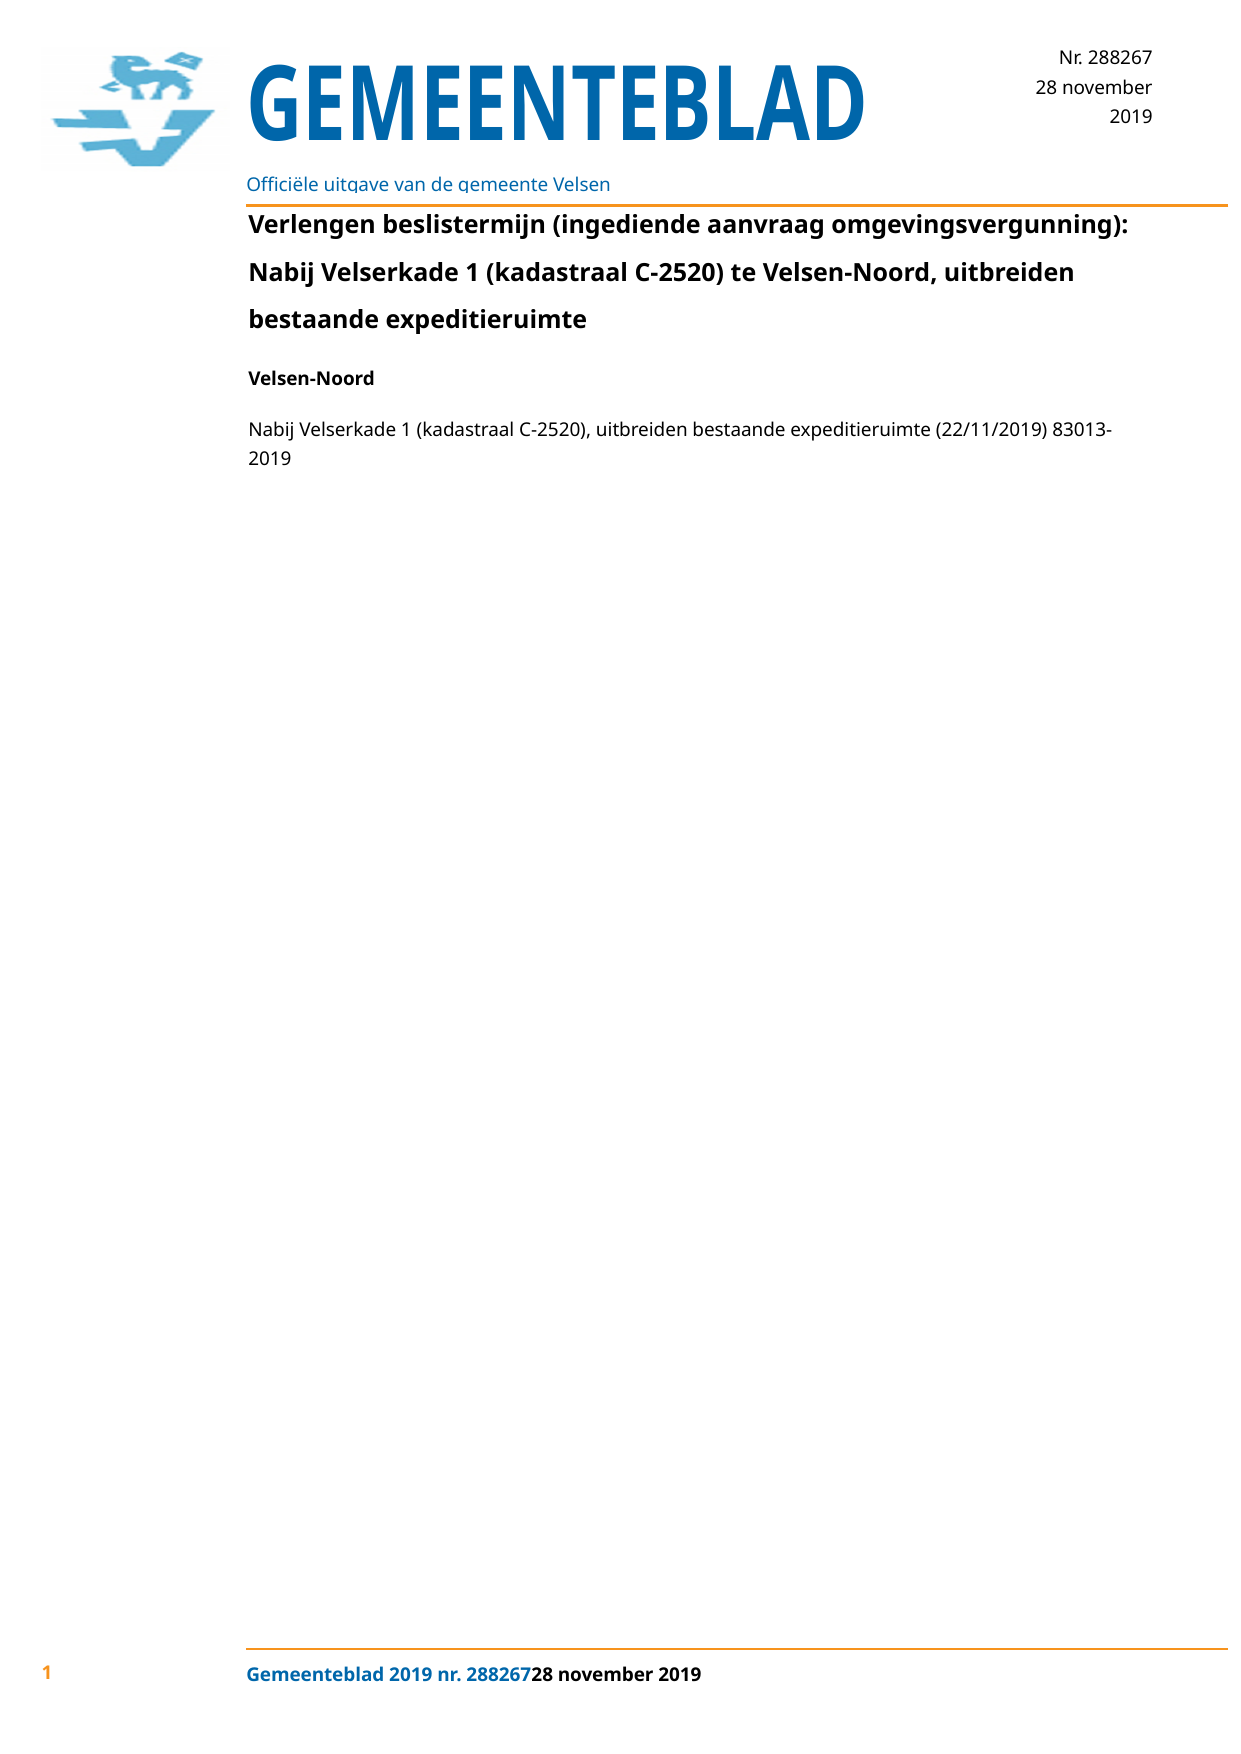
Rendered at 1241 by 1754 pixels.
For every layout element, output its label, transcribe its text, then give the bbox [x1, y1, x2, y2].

text Velsen-Noord [248, 366, 1152, 391]
text Verlengen beslistermijn (ingediende aanvraag omgevingsvergunning): Nabij Velserkade 1 (kadastraal C-2520) te Velsen-Noord, uitbreiden bestaande expeditieruimte [248, 207, 1152, 336]
text Nabij Velserkade 1 (kadastraal C-2520), uitbreiden bestaande expeditieruimte (22/11/2019) 83013-2019 [248, 416, 1152, 471]
picture [41, 47, 231, 172]
